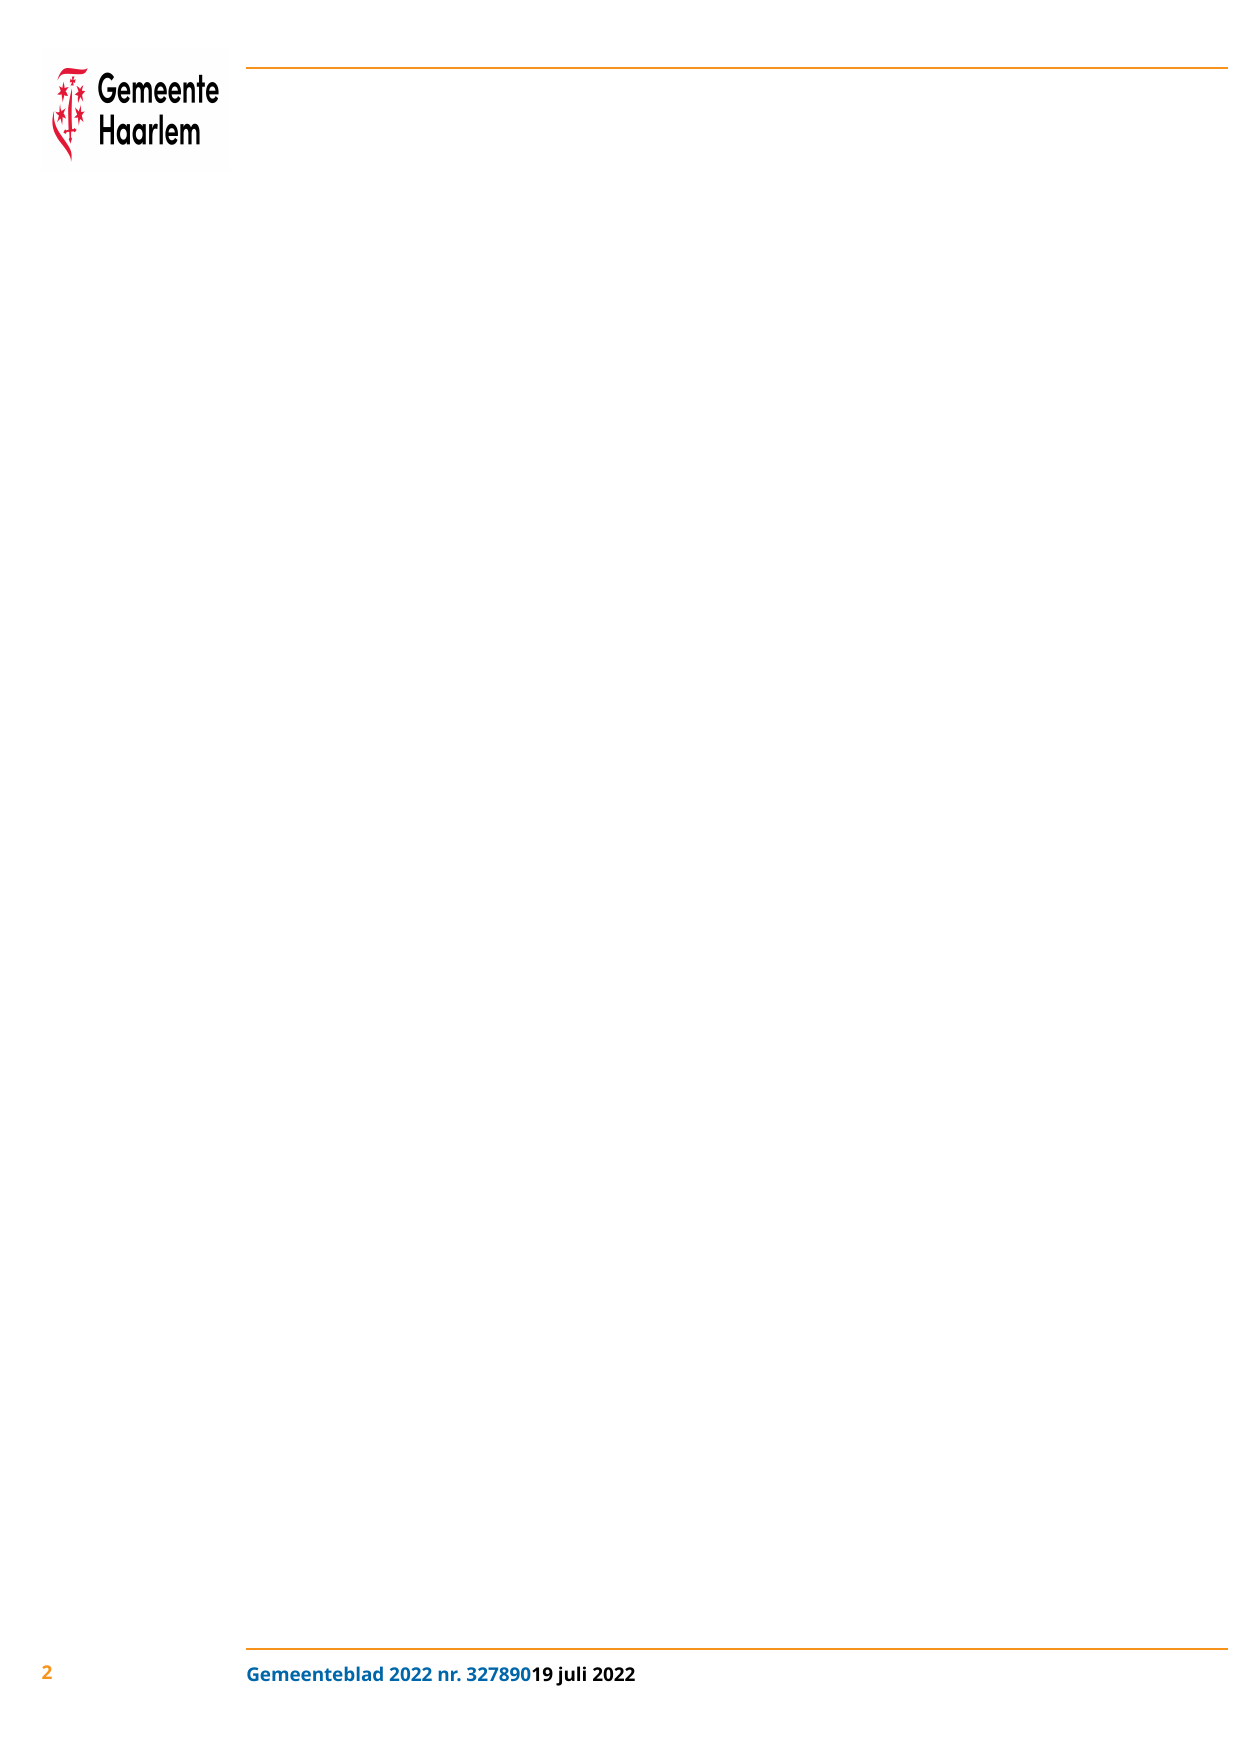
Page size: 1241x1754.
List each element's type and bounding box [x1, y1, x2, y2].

picture [41, 47, 231, 172]
